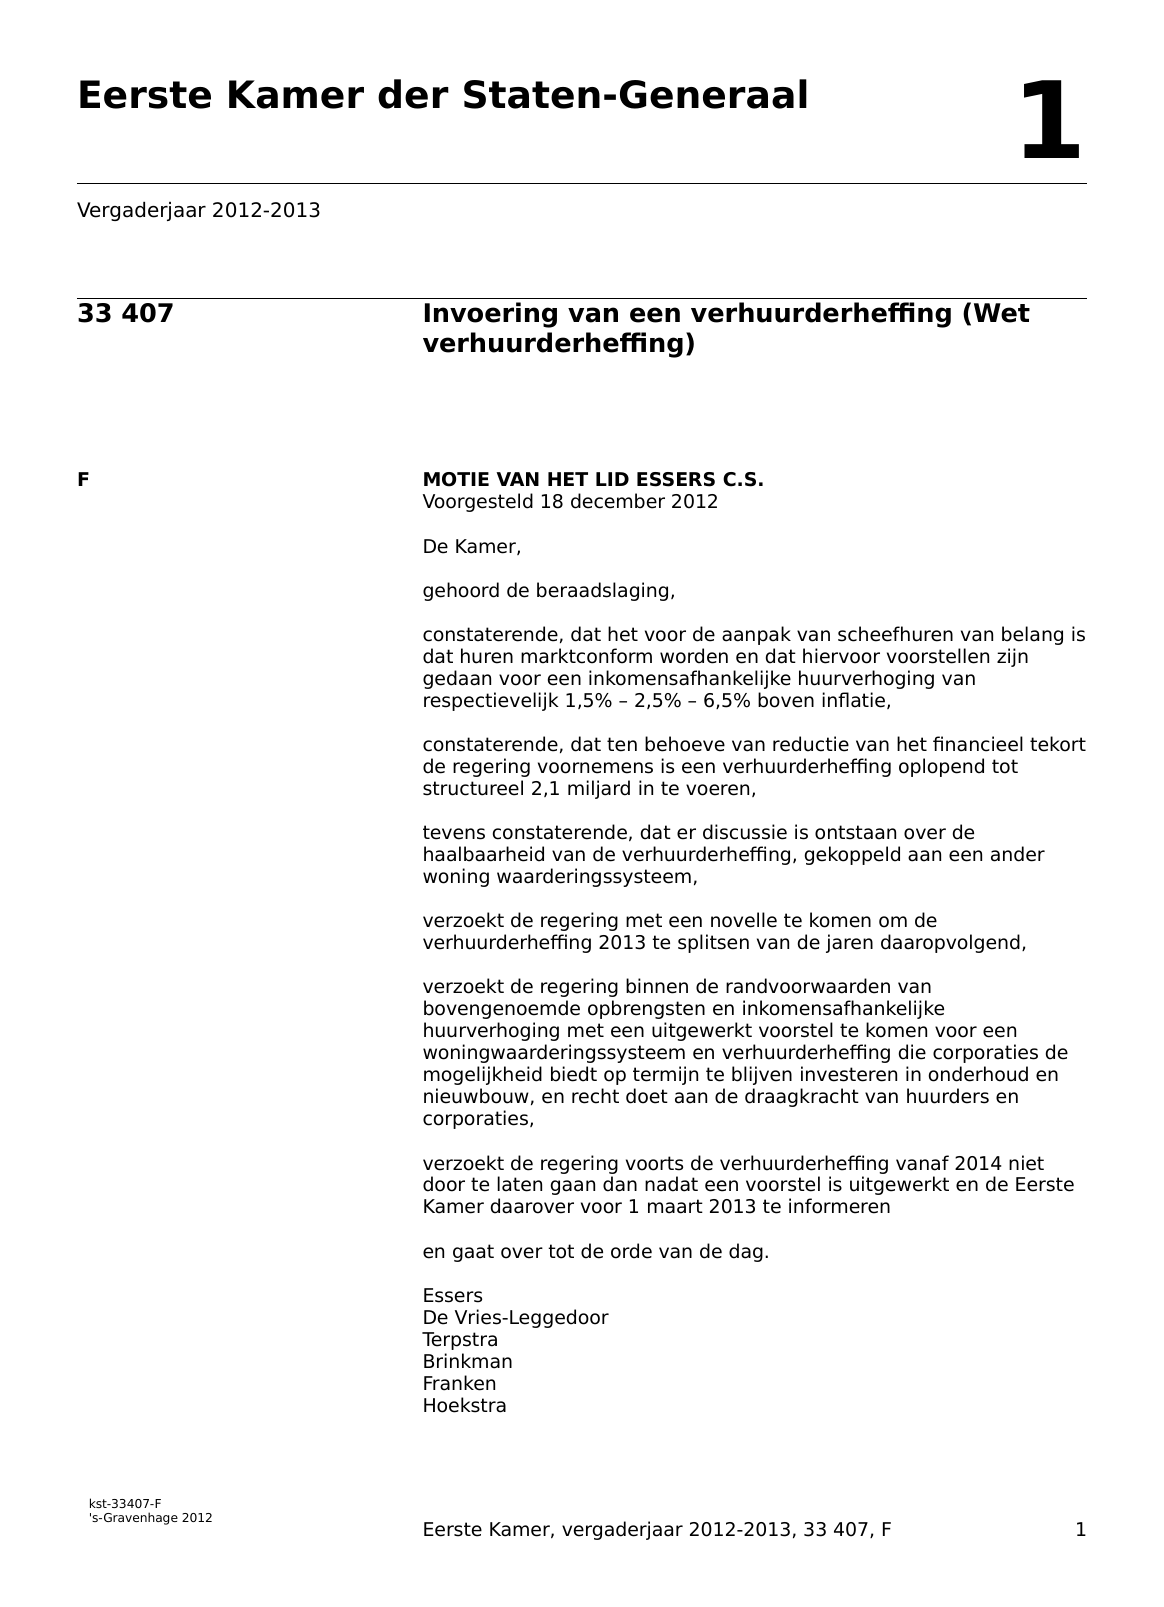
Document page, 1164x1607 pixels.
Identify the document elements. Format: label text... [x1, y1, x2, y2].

subtitle F MOTIE VAN HET LID ESSERS C.S. [77, 469, 1087, 491]
text Brinkman [422, 1351, 1087, 1373]
table_header Eerste Kamer der Staten-Generaal [77, 59, 886, 183]
text Voorgesteld 18 december 2012 [422, 491, 1087, 513]
text Terpstra [422, 1329, 1087, 1351]
text 's-Gravenhage 2012 [88, 1511, 323, 1525]
text De Kamer, [422, 536, 1087, 557]
text verzoekt de regering met een novelle te komen om de verhuurderheffing 2013 te splitsen van de jaren daaropvolgend, [422, 910, 1087, 954]
text Essers [422, 1285, 1087, 1307]
table_cell Vergaderjaar 2012-2013 [77, 184, 1087, 298]
text tevens constaterende, dat er discussie is ontstaan over de haalbaarheid van de verhuurderheffing, gekoppeld aan een ander woning waarderingssysteem, [422, 822, 1087, 888]
text en gaat over tot de orde van de dag. [422, 1241, 1087, 1262]
table_header 1 [886, 59, 1087, 183]
subtitle 33 407 Invoering van een verhuurderheffing (Wet verhuurderheffing) [77, 299, 1087, 358]
text constaterende, dat ten behoeve van reductie van het financieel tekort de regering voornemens is een verhuurderheffing oplopend tot structureel 2,1 miljard in te voeren, [422, 734, 1087, 800]
text Hoekstra [422, 1394, 1087, 1417]
text kst-33407-F [88, 1497, 323, 1511]
text gehoord de beraadslaging, [422, 580, 1087, 602]
text verzoekt de regering binnen de randvoorwaarden van bovengenoemde opbrengsten en inkomensafhankelijke huurverhoging met een uitgewerkt voorstel te komen voor een woningwaarderingssysteem en verhuurderheffing die corporaties de mogelijkheid biedt op termijn te blijven investeren in onderhoud en nieuwbouw, en recht doet aan de draagkracht van huurders en corporaties, [422, 976, 1087, 1130]
text verzoekt de regering voorts de verhuurderheffing vanaf 2014 niet door te laten gaan dan nadat een voorstel is uitgewerkt en de Eerste Kamer daarover voor 1 maart 2013 te informeren [422, 1152, 1087, 1218]
text De Vries-Leggedoor [422, 1307, 1087, 1329]
text constaterende, dat het voor de aanpak van scheefhuren van belang is dat huren marktconform worden en dat hiervoor voorstellen zijn gedaan voor een inkomensafhankelijke huurverhoging van respectievelijk 1,5% – 2,5% – 6,5% boven inflatie, [422, 624, 1087, 712]
text Franken [422, 1373, 1087, 1394]
